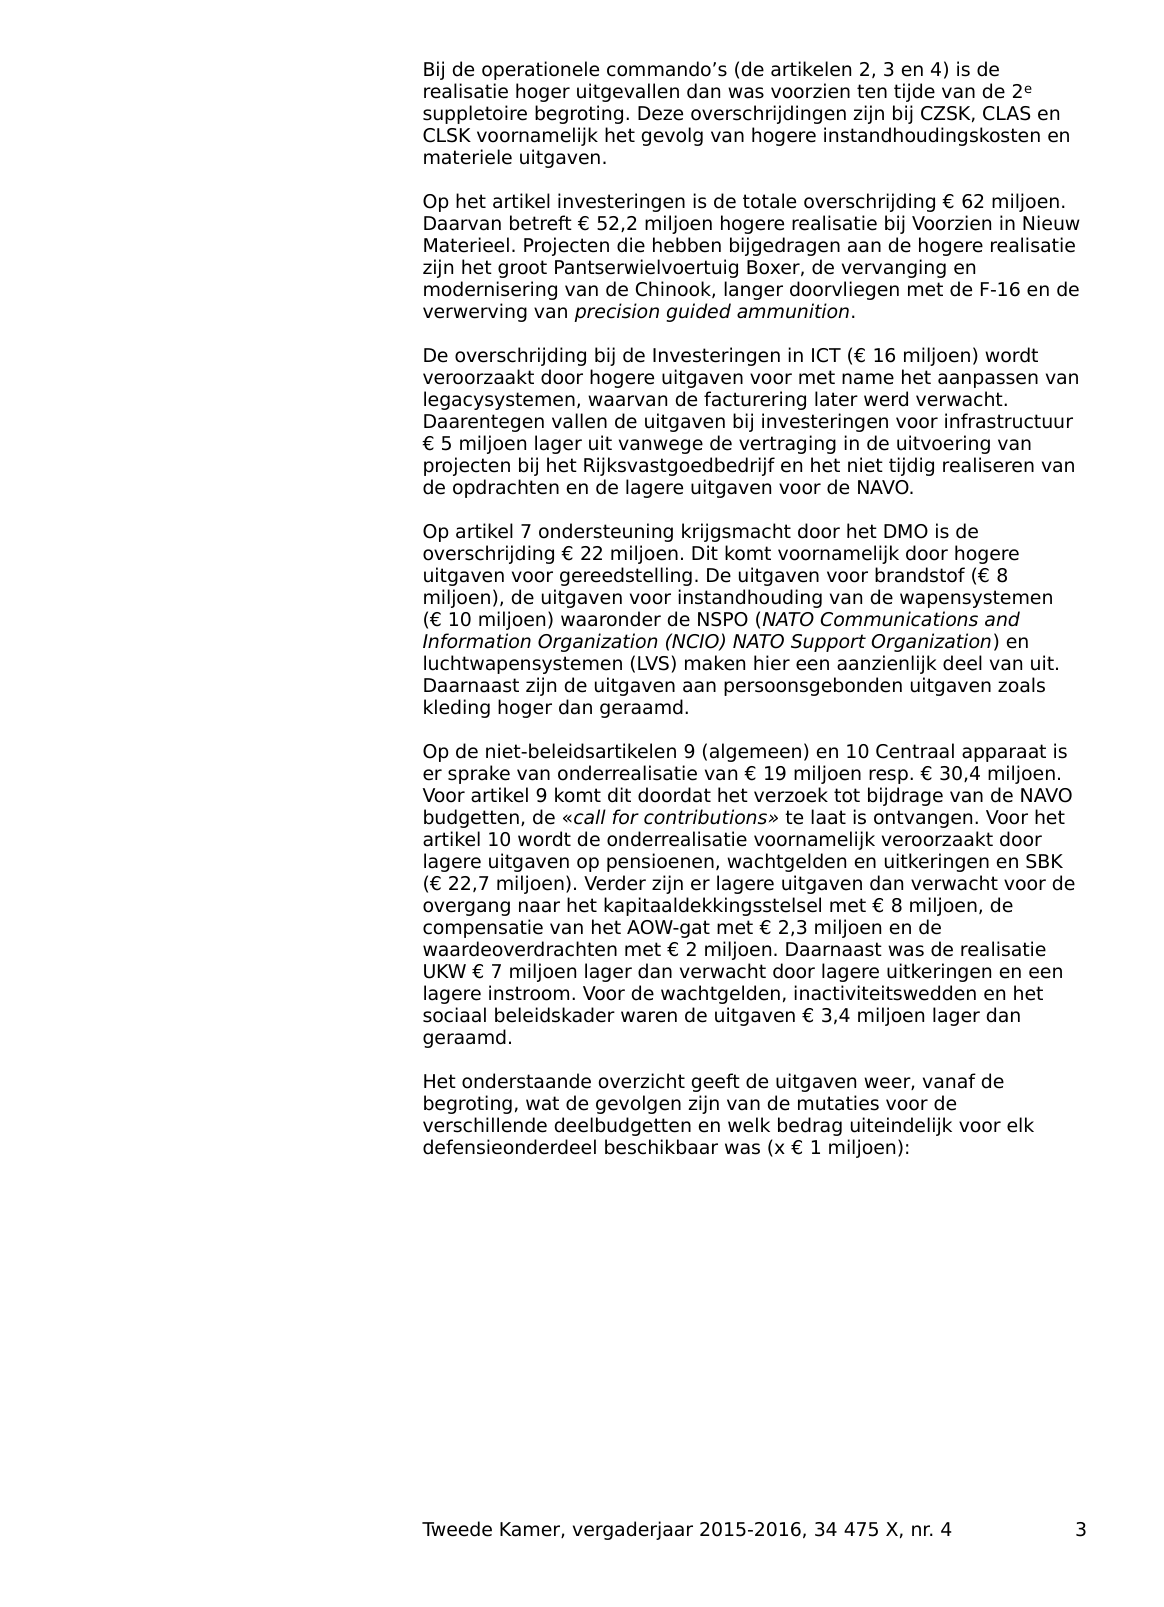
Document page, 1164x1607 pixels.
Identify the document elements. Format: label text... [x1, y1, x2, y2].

text Bij de operationele commando’s (de artikelen 2, 3 en 4) is de realisatie hoger uitgevallen dan was voorzien ten tijde van de 2e suppletoire begroting. Deze overschrijdingen zijn bij CZSK, CLAS en CLSK voornamelijk het gevolg van hogere instandhoudingskosten en materiele uitgaven. [422, 59, 1087, 169]
text Op artikel 7 ondersteuning krijgsmacht door het DMO is de overschrijding € 22 miljoen. Dit komt voornamelijk door hogere uitgaven voor gereedstelling. De uitgaven voor brandstof (€ 8 miljoen), de uitgaven voor instandhouding van de wapensystemen (€ 10 miljoen) waaronder de NSPO (NATO Communications and Information Organization (NCIO) NATO Support Organization) en luchtwapensystemen (LVS) maken hier een aanzienlijk deel van uit. Daarnaast zijn de uitgaven aan persoonsgebonden uitgaven zoals kleding hoger dan geraamd. [422, 521, 1087, 719]
text Het onderstaande overzicht geeft de uitgaven weer, vanaf de begroting, wat de gevolgen zijn van de mutaties voor de verschillende deelbudgetten en welk bedrag uiteindelijk voor elk defensieonderdeel beschikbaar was (x € 1 miljoen): [422, 1071, 1087, 1159]
text Op het artikel investeringen is de totale overschrijding € 62 miljoen. Daarvan betreft € 52,2 miljoen hogere realisatie bij Voorzien in Nieuw Materieel. Projecten die hebben bijgedragen aan de hogere realisatie zijn het groot Pantserwielvoertuig Boxer, de vervanging en modernisering van de Chinook, langer doorvliegen met de F-16 en de verwerving van precision guided ammunition. [422, 191, 1087, 323]
text Op de niet-beleidsartikelen 9 (algemeen) en 10 Centraal apparaat is er sprake van onderrealisatie van € 19 miljoen resp. € 30,4 miljoen. Voor artikel 9 komt dit doordat het verzoek tot bijdrage van de NAVO budgetten, de «call for contributions» te laat is ontvangen. Voor het artikel 10 wordt de onderrealisatie voornamelijk veroorzaakt door lagere uitgaven op pensioenen, wachtgelden en uitkeringen en SBK (€ 22,7 miljoen). Verder zijn er lagere uitgaven dan verwacht voor de overgang naar het kapitaaldekkingsstelsel met € 8 miljoen, de compensatie van het AOW-gat met € 2,3 miljoen en de waardeoverdrachten met € 2 miljoen. Daarnaast was de realisatie UKW € 7 miljoen lager dan verwacht door lagere uitkeringen en een lagere instroom. Voor de wachtgelden, inactiviteitswedden en het sociaal beleidskader waren de uitgaven € 3,4 miljoen lager dan geraamd. [422, 741, 1087, 1049]
text De overschrijding bij de Investeringen in ICT (€ 16 miljoen) wordt veroorzaakt door hogere uitgaven voor met name het aanpassen van legacysystemen, waarvan de facturering later werd verwacht. Daarentegen vallen de uitgaven bij investeringen voor infrastructuur € 5 miljoen lager uit vanwege de vertraging in de uitvoering van projecten bij het Rijksvastgoedbedrijf en het niet tijdig realiseren van de opdrachten en de lagere uitgaven voor de NAVO. [422, 345, 1087, 499]
